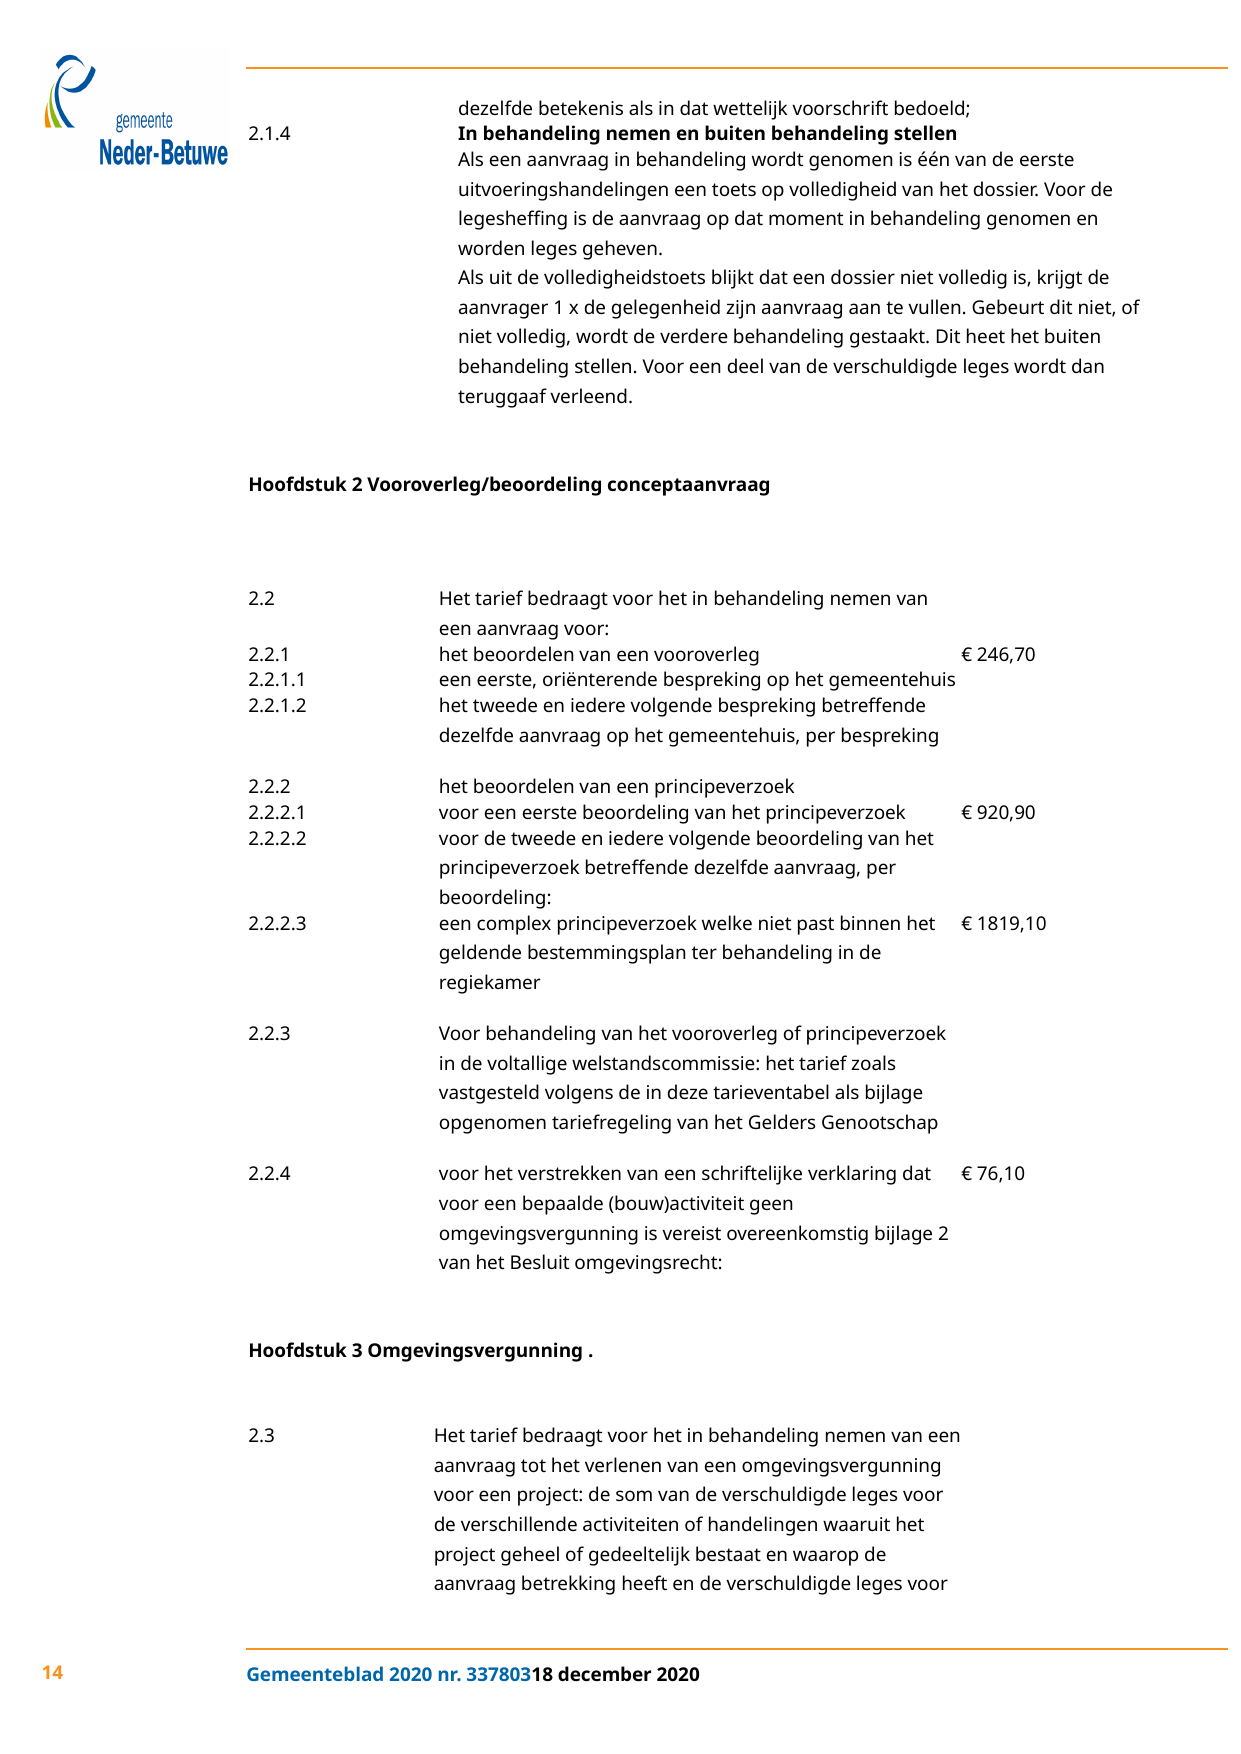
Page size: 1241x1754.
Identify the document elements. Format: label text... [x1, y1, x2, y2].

table_cell [248, 1135, 439, 1161]
table_cell 2.1.4 [248, 121, 458, 146]
table_cell [439, 748, 961, 773]
table_cell 2.2.2.1 [248, 799, 439, 825]
table_cell Het tarief bedraagt voor het in behandeling nemen van een aanvraag tot het verlenen van een omgevingsvergunning voor een project: de som van de verschuldigde leges voor de verschillende activiteiten of handelingen waaruit het project geheel of gedeeltelijk bestaat en waarop de aanvraag betrekking heeft en de verschuldigde leges voor [434, 1423, 966, 1596]
text Hoofdstuk 3 Omgevingsvergunning . [248, 1337, 1152, 1363]
table_cell [439, 1135, 961, 1161]
table_cell € 920,90 [961, 799, 1152, 825]
table_cell 2.2 [248, 586, 439, 641]
table_cell [439, 995, 961, 1020]
table_cell het beoordelen van een principeverzoek [439, 774, 961, 799]
table_cell [248, 748, 439, 773]
table_cell het beoordelen van een vooroverleg [439, 641, 961, 667]
table_cell In behandeling nemen en buiten behandeling stellen [458, 121, 1152, 146]
table_cell dezelfde betekenis als in dat wettelijk voorschrift bedoeld; [458, 95, 1152, 121]
table_header [439, 560, 961, 586]
table_header [248, 560, 439, 586]
table_cell 2.2.1.2 [248, 693, 439, 748]
picture [41, 47, 231, 172]
table_cell [961, 1135, 1152, 1161]
table_cell een eerste, oriënterende bespreking op het gemeentehuis [439, 667, 961, 692]
table_cell [248, 995, 439, 1020]
table_cell Als een aanvraag in behandeling wordt genomen is één van de eerste uitvoeringshandelingen een toets op volledigheid van het dossier. Voor de legesheffing is de aanvraag op dat moment in behandeling genomen en worden leges geheven. Als uit de volledigheidstoets blijkt dat een dossier niet volledig is, krijgt de aanvrager 1 x de gelegenheid zijn aanvraag aan te vullen. Gebeurt dit niet, of niet volledig, wordt de verdere behandeling gestaakt. Dit heet het buiten behandeling stellen. Voor een deel van de verschuldigde leges wordt dan teruggaaf verleend. [458, 146, 1152, 409]
table_cell [961, 1020, 1152, 1135]
text Hoofdstuk 2 Vooroverleg/beoordeling conceptaanvraag [248, 471, 1152, 497]
table_cell voor het verstrekken van een schriftelijke verklaring dat voor een bepaalde (bouw)activiteit geen omgevingsvergunning is vereist overeenkomstig bijlage 2 van het Besluit omgevingsrecht: [439, 1161, 961, 1275]
table_cell [961, 825, 1152, 910]
table_cell [961, 693, 1152, 748]
table_header [248, 1397, 433, 1422]
table_cell € 1819,10 [961, 910, 1152, 995]
table_cell 2.3 [248, 1423, 433, 1596]
table_cell [961, 667, 1152, 692]
table_cell [966, 1423, 1152, 1596]
table_cell 2.2.2 [248, 774, 439, 799]
table_cell [961, 774, 1152, 799]
table_cell 2.2.2.2 [248, 825, 439, 910]
table_cell voor de tweede en iedere volgende beoordeling van het principeverzoek betreffende dezelfde aanvraag, per beoordeling: [439, 825, 961, 910]
table_cell 2.2.1 [248, 641, 439, 667]
table_cell Het tarief bedraagt voor het in behandeling nemen van een aanvraag voor: [439, 586, 961, 641]
table_cell 2.2.3 [248, 1020, 439, 1135]
table_cell Voor behandeling van het vooroverleg of principeverzoek in de voltallige welstandscommissie: het tarief zoals vastgesteld volgens de in deze tarieventabel als bijlage opgenomen tariefregeling van het Gelders Genootschap [439, 1020, 961, 1135]
table_cell [248, 146, 458, 409]
table_cell 2.2.1.1 [248, 667, 439, 692]
table_header [966, 1397, 1152, 1422]
table_cell € 76,10 [961, 1161, 1152, 1275]
table_cell het tweede en iedere volgende bespreking betreffende dezelfde aanvraag op het gemeentehuis, per bespreking [439, 693, 961, 748]
table_cell een complex principeverzoek welke niet past binnen het geldende bestemmingsplan ter behandeling in de regiekamer [439, 910, 961, 995]
table_cell [961, 995, 1152, 1020]
table_cell voor een eerste beoordeling van het principeverzoek [439, 799, 961, 825]
table_cell € 246,70 [961, 641, 1152, 667]
table_cell [248, 95, 458, 121]
table_header [434, 1397, 966, 1422]
table_cell 2.2.2.3 [248, 910, 439, 995]
table_header [961, 560, 1152, 586]
table_cell [961, 586, 1152, 641]
table_cell 2.2.4 [248, 1161, 439, 1275]
table_cell [961, 748, 1152, 773]
